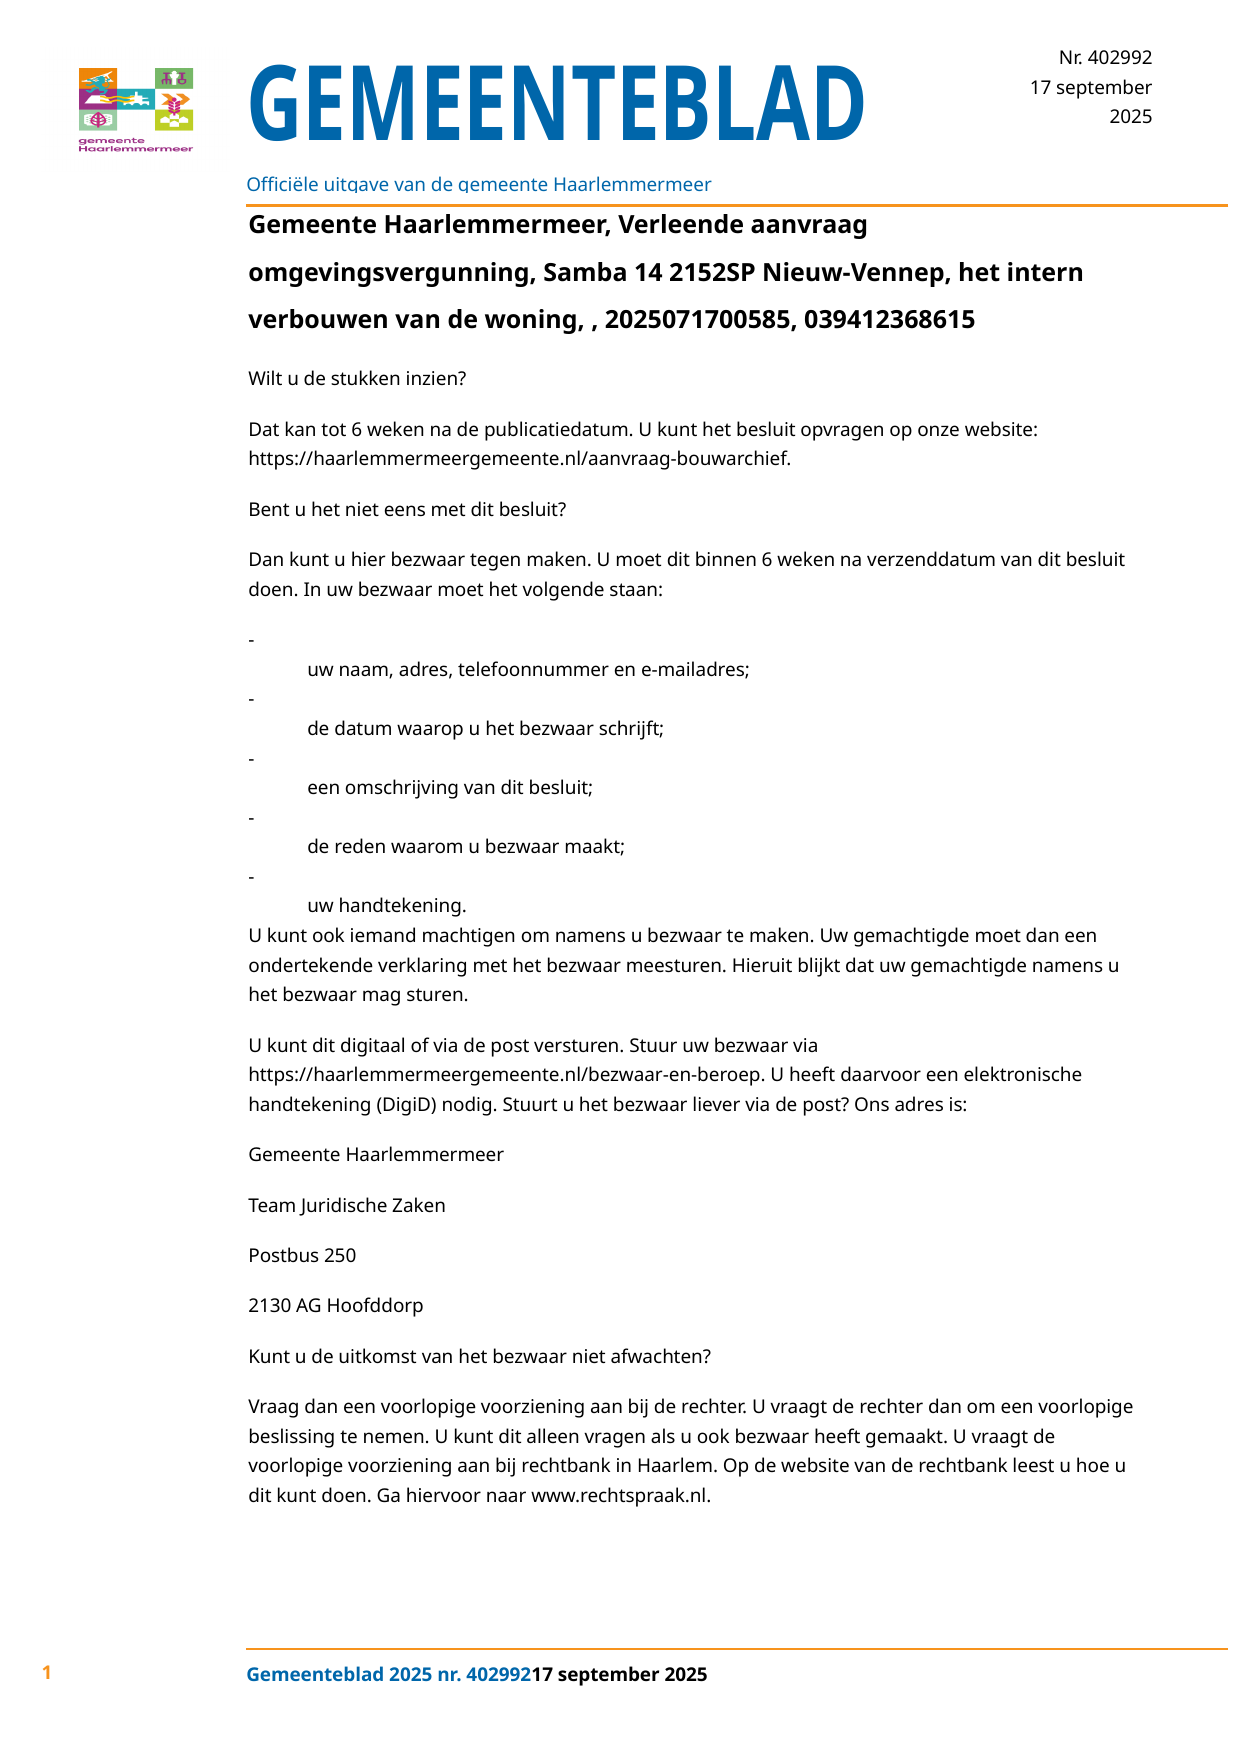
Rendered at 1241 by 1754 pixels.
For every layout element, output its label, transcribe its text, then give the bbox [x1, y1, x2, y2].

text Gemeente Haarlemmermeer [248, 1141, 1152, 1167]
text Kunt u de uitkomst van het bezwaar niet afwachten? [248, 1343, 1152, 1369]
text U kunt dit digitaal of via de post versturen. Stuur uw bezwaar via https://haarlemmermeergemeente.nl/bezwaar-en-beroep. U heeft daarvoor een elektronische handtekening (DigiD) nodig. Stuurt u het bezwaar liever via de post? Ons adres is: [248, 1032, 1152, 1117]
text Postbus 250 [248, 1242, 1152, 1268]
list de datum waarop u het bezwaar schrijft; [248, 715, 1152, 741]
text Wilt u de stukken inzien? [248, 366, 1152, 391]
list uw handtekening. [248, 893, 1152, 918]
text Team Juridische Zaken [248, 1192, 1152, 1217]
picture [41, 47, 231, 172]
list de reden waarom u bezwaar maakt; [248, 833, 1152, 859]
text 2130 AG Hoofddorp [248, 1293, 1152, 1318]
text Dat kan tot 6 weken na de publicatiedatum. U kunt het besluit opvragen op onze website: https://haarlemmermeergemeente.nl/aanvraag-bouwarchief. [248, 416, 1152, 471]
text Bent u het niet eens met dit besluit? [248, 496, 1152, 522]
list uw naam, adres, telefoonnummer en e-mailadres; [248, 656, 1152, 682]
text Gemeente Haarlemmermeer, Verleende aanvraag omgevingsvergunning, Samba 14 2152SP Nieuw-Vennep, het intern verbouwen van de woning, , 2025071700585, 039412368615 [248, 207, 1152, 336]
text Vraag dan een voorlopige voorziening aan bij de rechter. U vraagt de rechter dan om een voorlopige beslissing te nemen. U kunt dit alleen vragen als u ook bezwaar heeft gemaakt. U vraagt de voorlopige voorziening aan bij rechtbank in Haarlem. Op de website van de rechtbank leest u hoe u dit kunt doen. Ga hiervoor naar www.rechtspraak.nl. [248, 1393, 1152, 1508]
text Dan kunt u hier bezwaar tegen maken. U moet dit binnen 6 weken na verzenddatum van dit besluit doen. In uw bezwaar moet het volgende staan: [248, 546, 1152, 602]
list een omschrijving van dit besluit; [248, 774, 1152, 800]
text U kunt ook iemand machtigen om namens u bezwaar te maken. Uw gemachtigde moet dan een ondertekende verklaring met het bezwaar meesturen. Hieruit blijkt dat uw gemachtigde namens u het bezwaar mag sturen. [248, 922, 1152, 1007]
